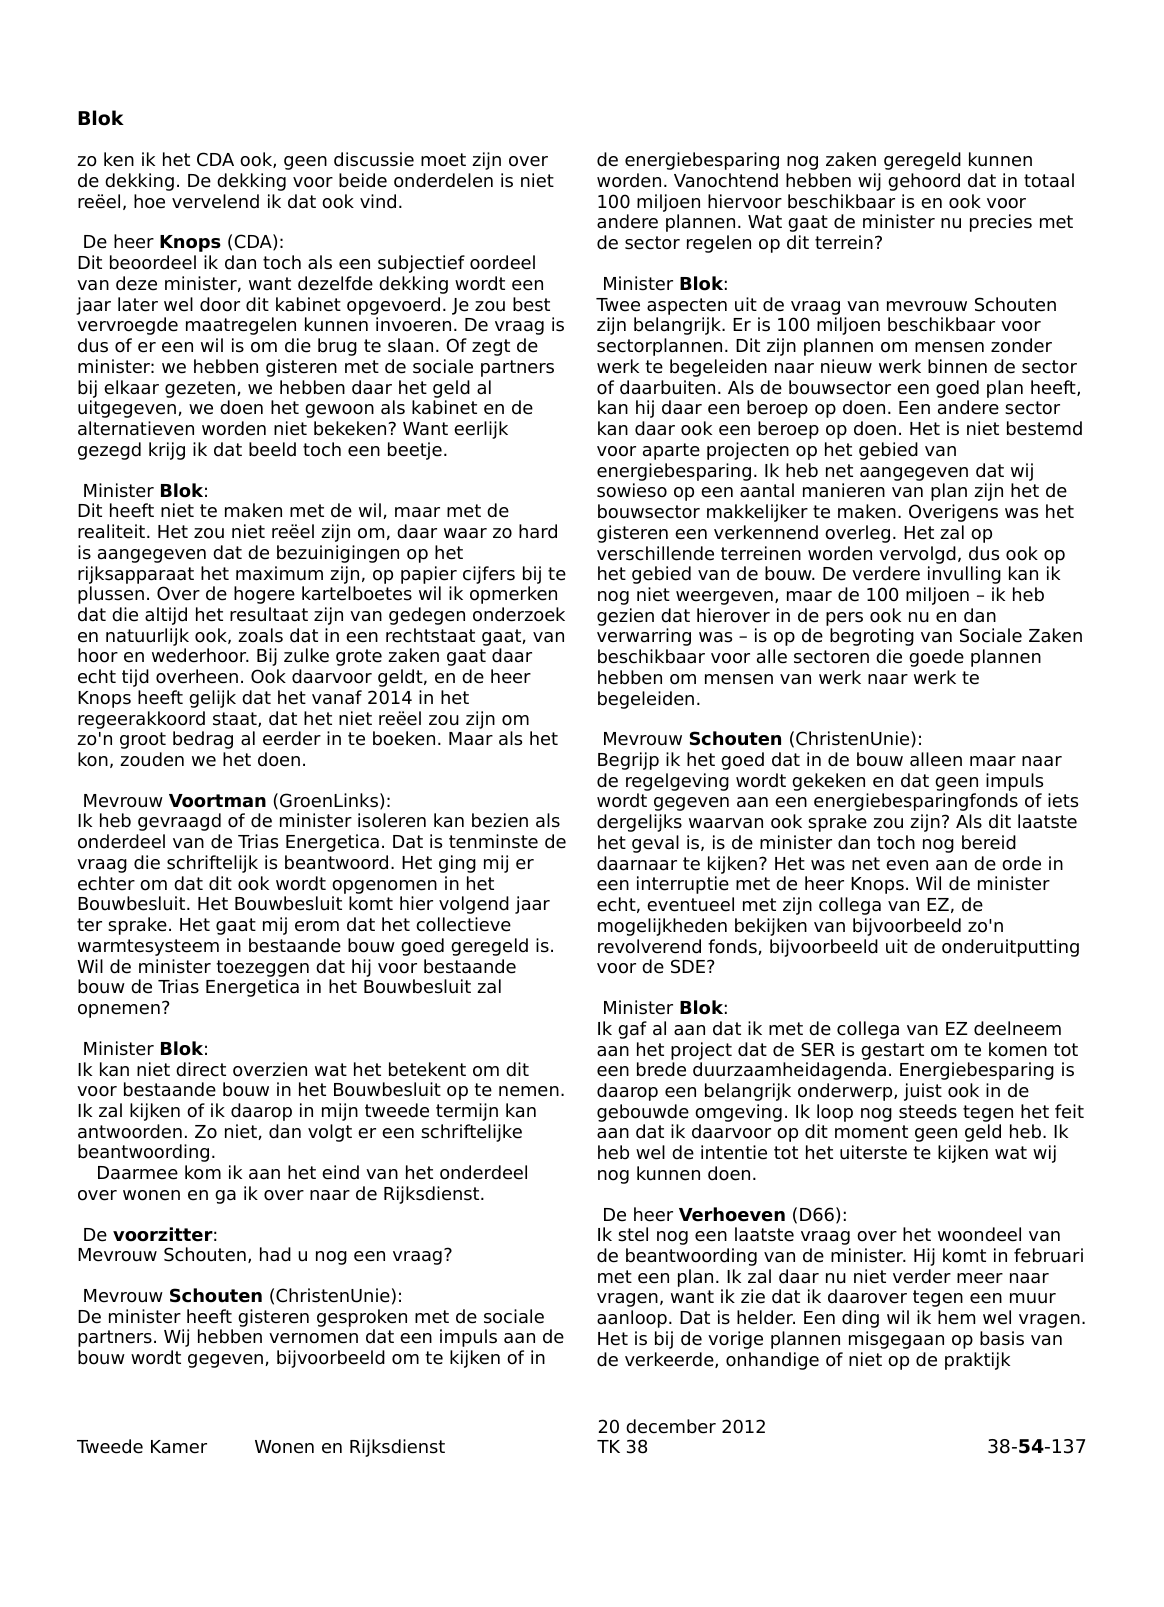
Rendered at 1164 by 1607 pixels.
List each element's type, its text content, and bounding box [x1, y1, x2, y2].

text Minister Blok: [77, 480, 567, 501]
text Ik kan niet direct overzien wat het betekent om dit voor bestaande bouw in het Bouwbesluit op te nemen. Ik zal kijken of ik daarop in mijn tweede termijn kan antwoorden. Zo niet, dan volgt er een schriftelijke beantwoording. [77, 1059, 567, 1163]
text zo ken ik het CDA ook, geen discussie moet zijn over de dekking. De dekking voor beide onderdelen is niet reëel, hoe vervelend ik dat ook vind. [77, 150, 567, 212]
text Mevrouw Schouten (ChristenUnie): [77, 1286, 567, 1307]
text Mevrouw Voortman (GroenLinks): [77, 791, 567, 811]
text Minister Blok: [77, 1039, 567, 1059]
text Mevrouw Schouten (ChristenUnie): [596, 729, 1087, 750]
text De minister heeft gisteren gesproken met de sociale partners. Wij hebben vernomen dat een impuls aan de bouw wordt gegeven, bijvoorbeeld om te kijken of in [77, 1307, 567, 1369]
text De heer Knops (CDA): [77, 232, 567, 253]
text Dit beoordeel ik dan toch als een subjectief oordeel van deze minister, want dezelfde dekking wordt een jaar later wel door dit kabinet opgevoerd. Je zou best vervroegde maatregelen kunnen invoeren. De vraag is dus of er een wil is om die brug te slaan. Of zegt de minister: we hebben gisteren met de sociale partners bij elkaar gezeten, we hebben daar het geld al uitgegeven, we doen het gewoon als kabinet en de alternatieven worden niet bekeken? Want eerlijk gezegd krijg ik dat beeld toch een beetje. [77, 253, 567, 460]
text Dit heeft niet te maken met de wil, maar met de realiteit. Het zou niet reëel zijn om, daar waar zo hard is aangegeven dat de bezuinigingen op het rijksapparaat het maximum zijn, op papier cijfers bij te plussen. Over de hogere kartelboetes wil ik opmerken dat die altijd het resultaat zijn van gedegen onderzoek en natuurlijk ook, zoals dat in een rechtstaat gaat, van hoor en wederhoor. Bij zulke grote zaken gaat daar echt tijd overheen. Ook daarvoor geldt, en de heer Knops heeft gelijk dat het vanaf 2014 in het regeerakkoord staat, dat het niet reëel zou zijn om zo'n groot bedrag al eerder in te boeken. Maar als het kon, zouden we het doen. [77, 501, 567, 771]
text Ik stel nog een laatste vraag over het woondeel van de beantwoording van de minister. Hij komt in februari met een plan. Ik zal daar nu niet verder meer naar vragen, want ik zie dat ik daarover tegen een muur aanloop. Dat is helder. Een ding wil ik hem wel vragen. Het is bij de vorige plannen misgegaan op basis van de verkeerde, onhandige of niet op de praktijk [596, 1225, 1087, 1370]
text De voorzitter: [77, 1224, 567, 1245]
text Ik gaf al aan dat ik met de collega van EZ deelneem aan het project dat de SER is gestart om te komen tot een brede duurzaamheidagenda. Energiebesparing is daarop een belangrijk onderwerp, juist ook in de gebouwde omgeving. Ik loop nog steeds tegen het feit aan dat ik daarvoor op dit moment geen geld heb. Ik heb wel de intentie tot het uiterste te kijken wat wij nog kunnen doen. [596, 1019, 1087, 1184]
text de energiebesparing nog zaken geregeld kunnen worden. Vanochtend hebben wij gehoord dat in totaal 100 miljoen hiervoor beschikbaar is en ook voor andere plannen. Wat gaat de minister nu precies met de sector regelen op dit terrein? [596, 150, 1087, 254]
text Ik heb gevraagd of de minister isoleren kan bezien als onderdeel van de Trias Energetica. Dat is tenminste de vraag die schriftelijk is beantwoord. Het ging mij er echter om dat dit ook wordt opgenomen in het Bouwbesluit. Het Bouwbesluit komt hier volgend jaar ter sprake. Het gaat mij erom dat het collectieve warmtesysteem in bestaande bouw goed geregeld is. Wil de minister toezeggen dat hij voor bestaande bouw de Trias Energetica in het Bouwbesluit zal opnemen? [77, 811, 567, 1019]
text Twee aspecten uit de vraag van mevrouw Schouten zijn belangrijk. Er is 100 miljoen beschikbaar voor sectorplannen. Dit zijn plannen om mensen zonder werk te begeleiden naar nieuw werk binnen de sector of daarbuiten. Als de bouwsector een goed plan heeft, kan hij daar een beroep op doen. Een andere sector kan daar ook een beroep op doen. Het is niet bestemd voor aparte projecten op het gebied van energiebesparing. Ik heb net aangegeven dat wij sowieso op een aantal manieren van plan zijn het de bouwsector makkelijker te maken. Overigens was het gisteren een verkennend overleg. Het zal op verschillende terreinen worden vervolgd, dus ook op het gebied van de bouw. De verdere invulling kan ik nog niet weergeven, maar de 100 miljoen – ik heb gezien dat hierover in de pers ook nu en dan verwarring was – is op de begroting van Sociale Zaken beschikbaar voor alle sectoren die goede plannen hebben om mensen van werk naar werk te begeleiden. [596, 294, 1087, 709]
text Minister Blok: [596, 998, 1087, 1019]
text De heer Verhoeven (D66): [596, 1204, 1087, 1225]
text Minister Blok: [596, 274, 1087, 294]
text Begrijp ik het goed dat in de bouw alleen maar naar de regelgeving wordt gekeken en dat geen impuls wordt gegeven aan een energiebesparingfonds of iets dergelijks waarvan ook sprake zou zijn? Als dit laatste het geval is, is de minister dan toch nog bereid daarnaar te kijken? Het was net even aan de orde in een interruptie met de heer Knops. Wil de minister echt, eventueel met zijn collega van EZ, de mogelijkheden bekijken van bijvoorbeeld zo'n revolverend fonds, bijvoorbeeld uit de onderuitputting voor de SDE? [596, 750, 1087, 978]
text Mevrouw Schouten, had u nog een vraag? [77, 1245, 567, 1266]
text Daarmee kom ik aan het eind van het onderdeel over wonen en ga ik over naar de Rijksdienst. [77, 1163, 567, 1204]
